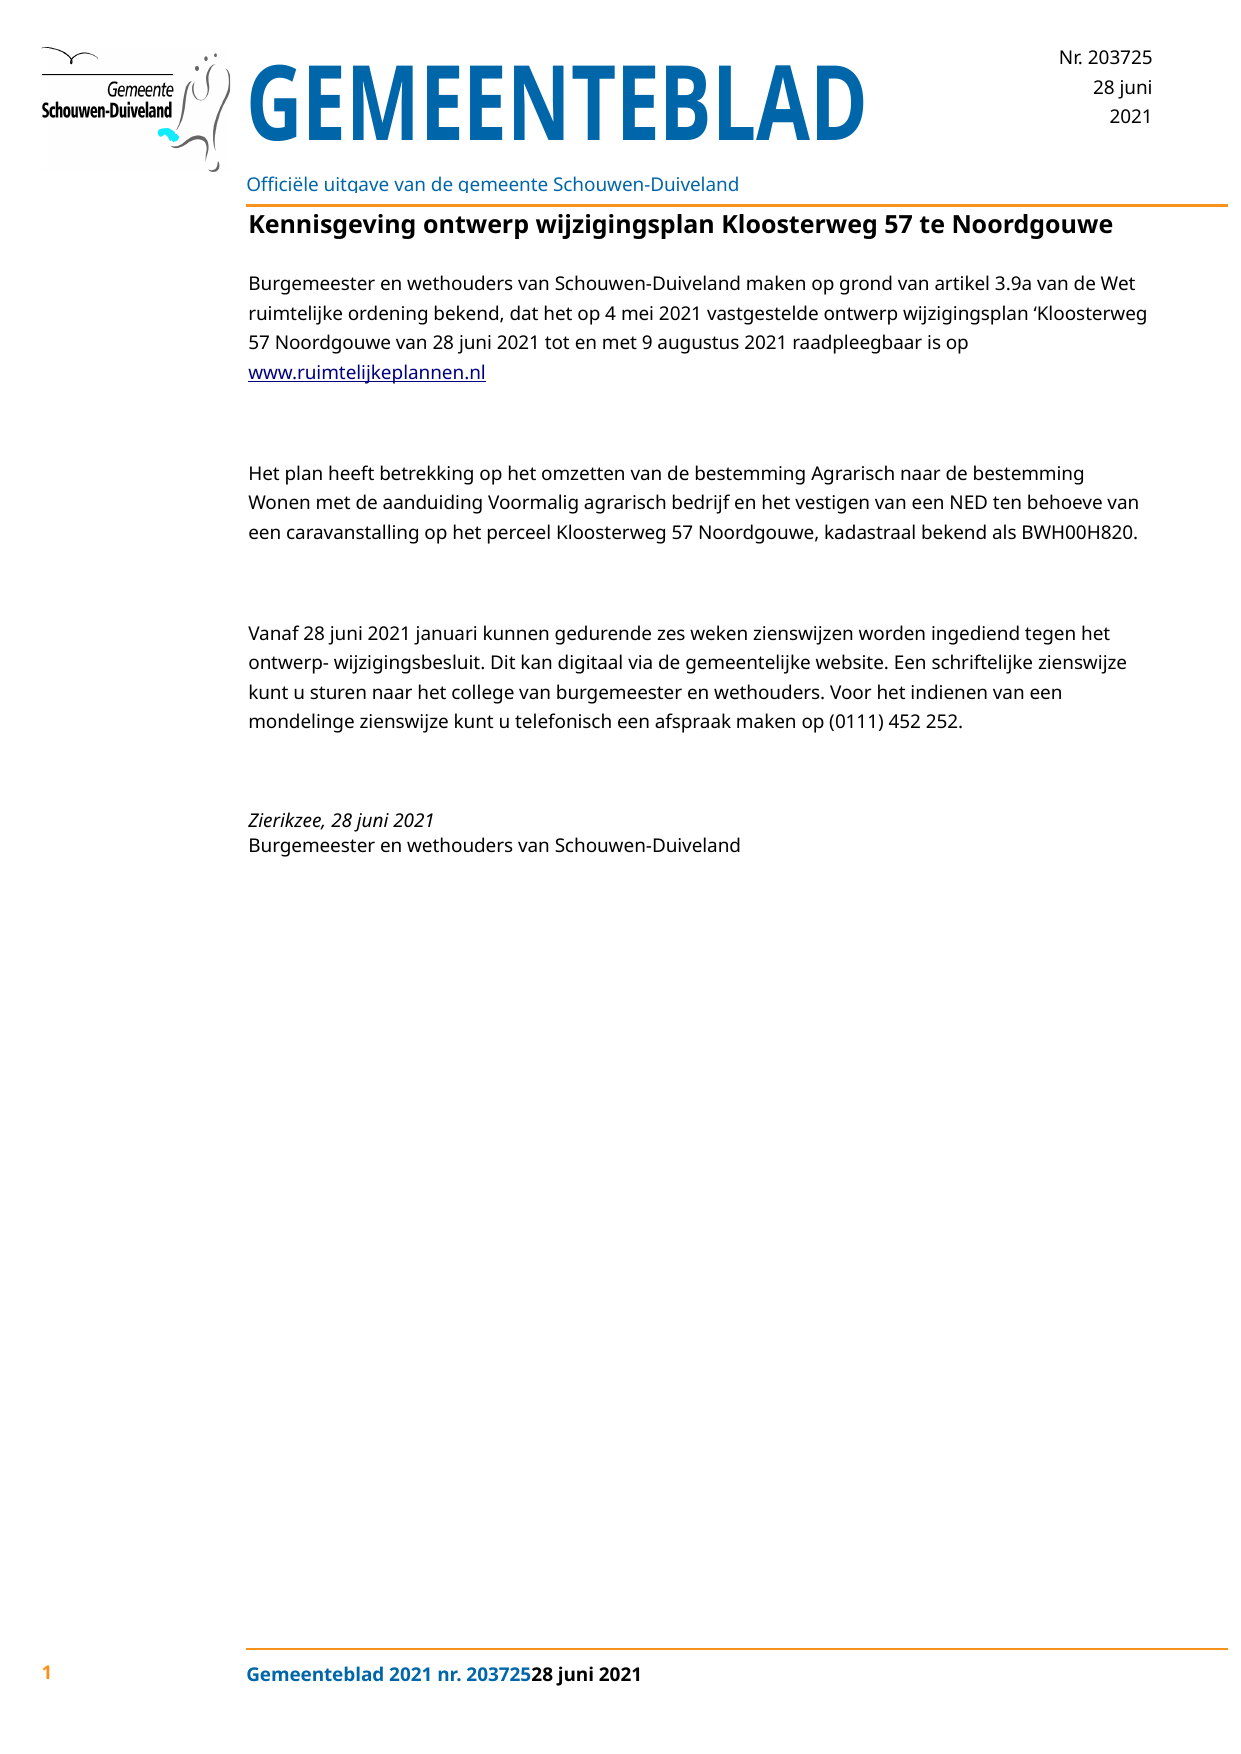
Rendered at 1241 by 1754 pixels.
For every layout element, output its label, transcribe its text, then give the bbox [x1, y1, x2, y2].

text Vanaf 28 juni 2021 januari kunnen gedurende zes weken zienswijzen worden ingediend tegen het ontwerp- wijzigingsbesluit. Dit kan digitaal via de gemeentelijke website. Een schriftelijke zienswijze kunt u sturen naar het college van burgemeester en wethouders. Voor het indienen van een mondelinge zienswijze kunt u telefonisch een afspraak maken op (0111) 452 252. [248, 620, 1152, 734]
picture [41, 47, 231, 172]
text Kennisgeving ontwerp wijzigingsplan Kloosterweg 57 te Noordgouwe [248, 207, 1152, 241]
text Het plan heeft betrekking op het omzetten van de bestemming Agrarisch naar de bestemming Wonen met de aanduiding Voormalig agrarisch bedrijf en het vestigen van een NED ten behoeve van een caravanstalling op het perceel Kloosterweg 57 Noordgouwe, kadastraal bekend als BWH00H820. [248, 460, 1152, 545]
text Burgemeester en wethouders van Schouwen-Duiveland [248, 833, 1152, 858]
text Zierikzee, 28 juni 2021 [248, 807, 1152, 833]
text Burgemeester en wethouders van Schouwen-Duiveland maken op grond van artikel 3.9a van de Wet ruimtelijke ordening bekend, dat het op 4 mei 2021 vastgestelde ontwerp wijzigingsplan ‘Kloosterweg 57 Noordgouwe van 28 juni 2021 tot en met 9 augustus 2021 raadpleegbaar is op www.ruimtelijkeplannen.nl [248, 270, 1152, 385]
